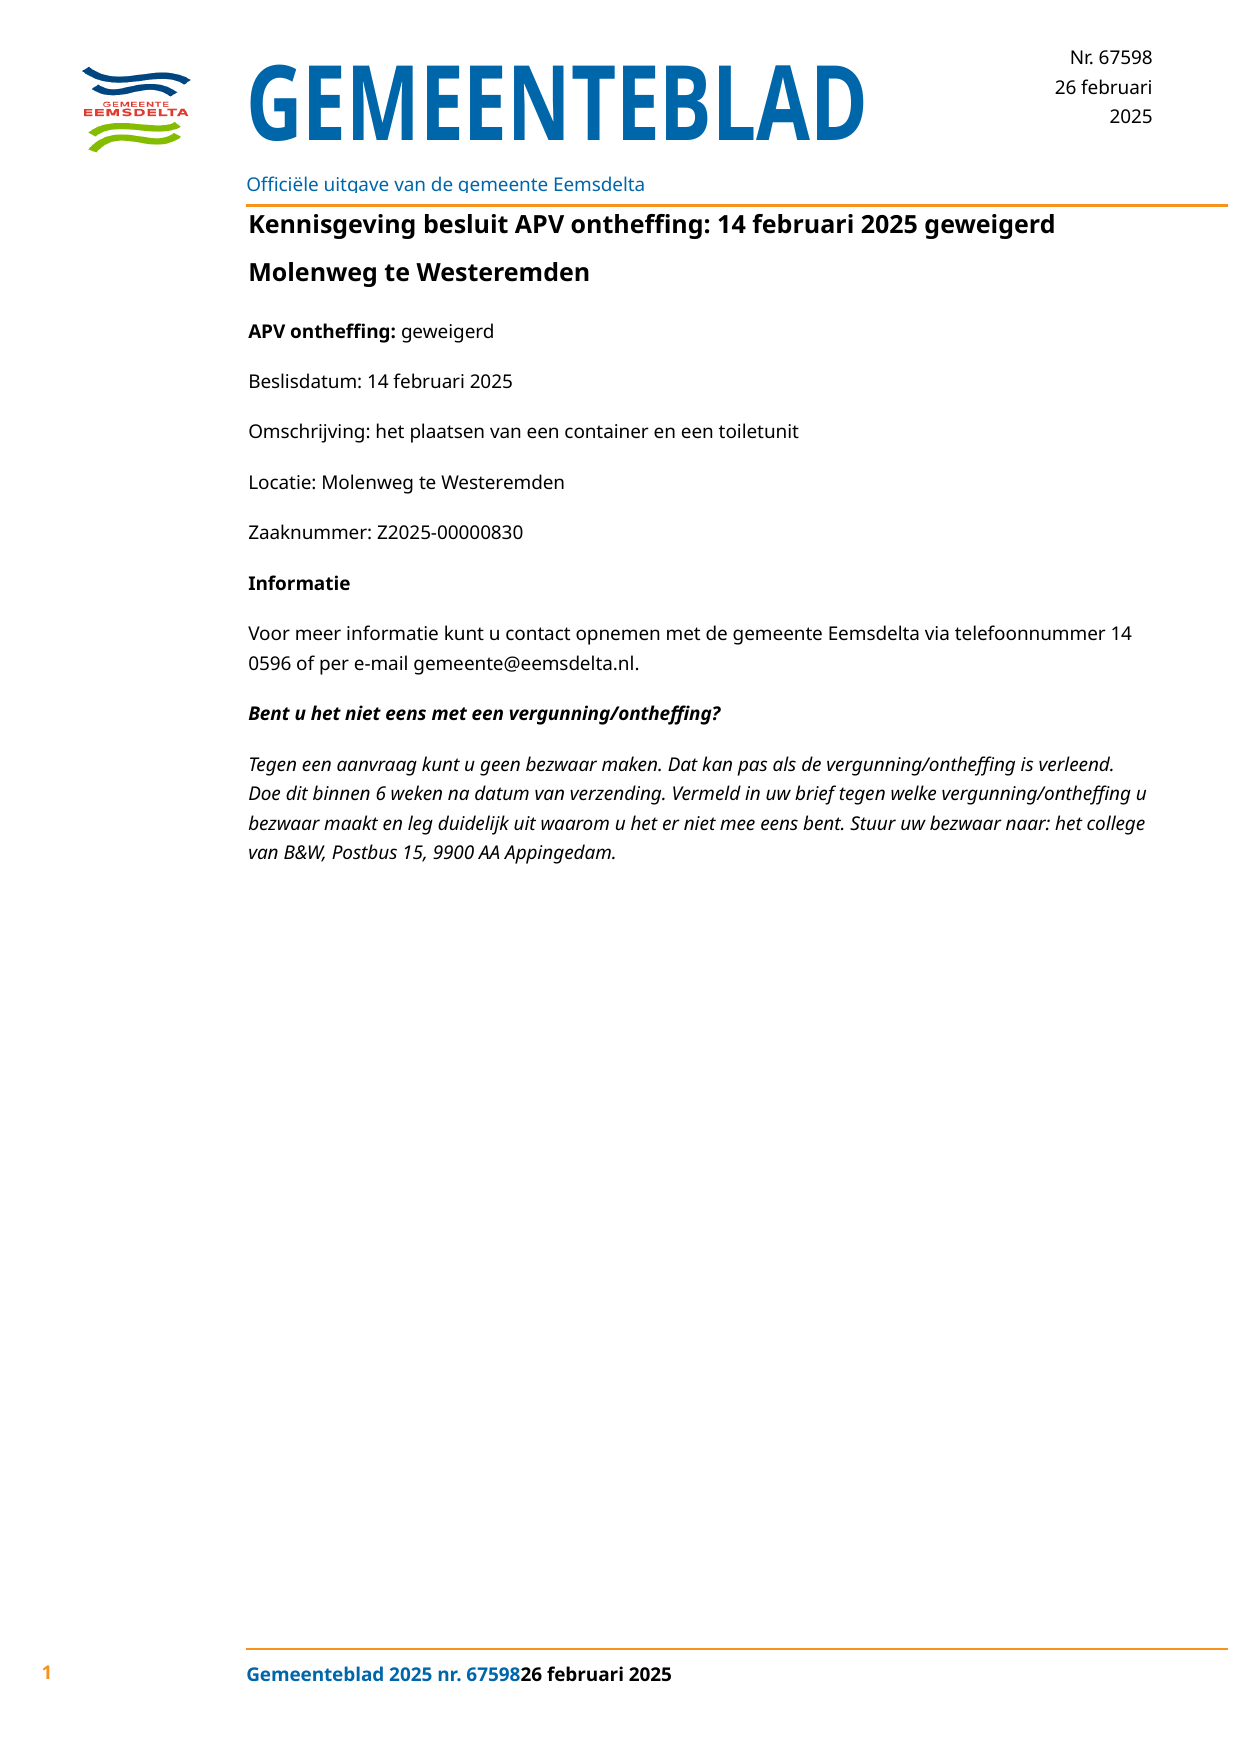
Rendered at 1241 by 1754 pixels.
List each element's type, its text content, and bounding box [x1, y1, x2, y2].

picture [41, 47, 231, 172]
text Kennisgeving besluit APV ontheffing: 14 februari 2025 geweigerd Molenweg te Westeremden [248, 207, 1152, 288]
text APV ontheffing: geweigerd [248, 318, 1152, 344]
text Omschrijving: het plaatsen van een container en een toiletunit [248, 419, 1152, 444]
text Informatie [248, 570, 1152, 596]
text Beslisdatum: 14 februari 2025 [248, 368, 1152, 394]
text Bent u het niet eens met een vergunning/ontheffing? [248, 700, 1152, 726]
text Zaaknummer: Z2025-00000830 [248, 519, 1152, 545]
text Voor meer informatie kunt u contact opnemen met de gemeente Eemsdelta via telefoonnummer 14 0596 of per e-mail gemeente@eemsdelta.nl. [248, 620, 1152, 676]
text Locatie: Molenweg te Westeremden [248, 469, 1152, 495]
text Tegen een aanvraag kunt u geen bezwaar maken. Dat kan pas als de vergunning/ontheffing is verleend. Doe dit binnen 6 weken na datum van verzending. Vermeld in uw brief tegen welke vergunning/ontheffing u bezwaar maakt en leg duidelijk uit waarom u het er niet mee eens bent. Stuur uw bezwaar naar: het college van B&W, Postbus 15, 9900 AA Appingedam. [248, 751, 1152, 865]
